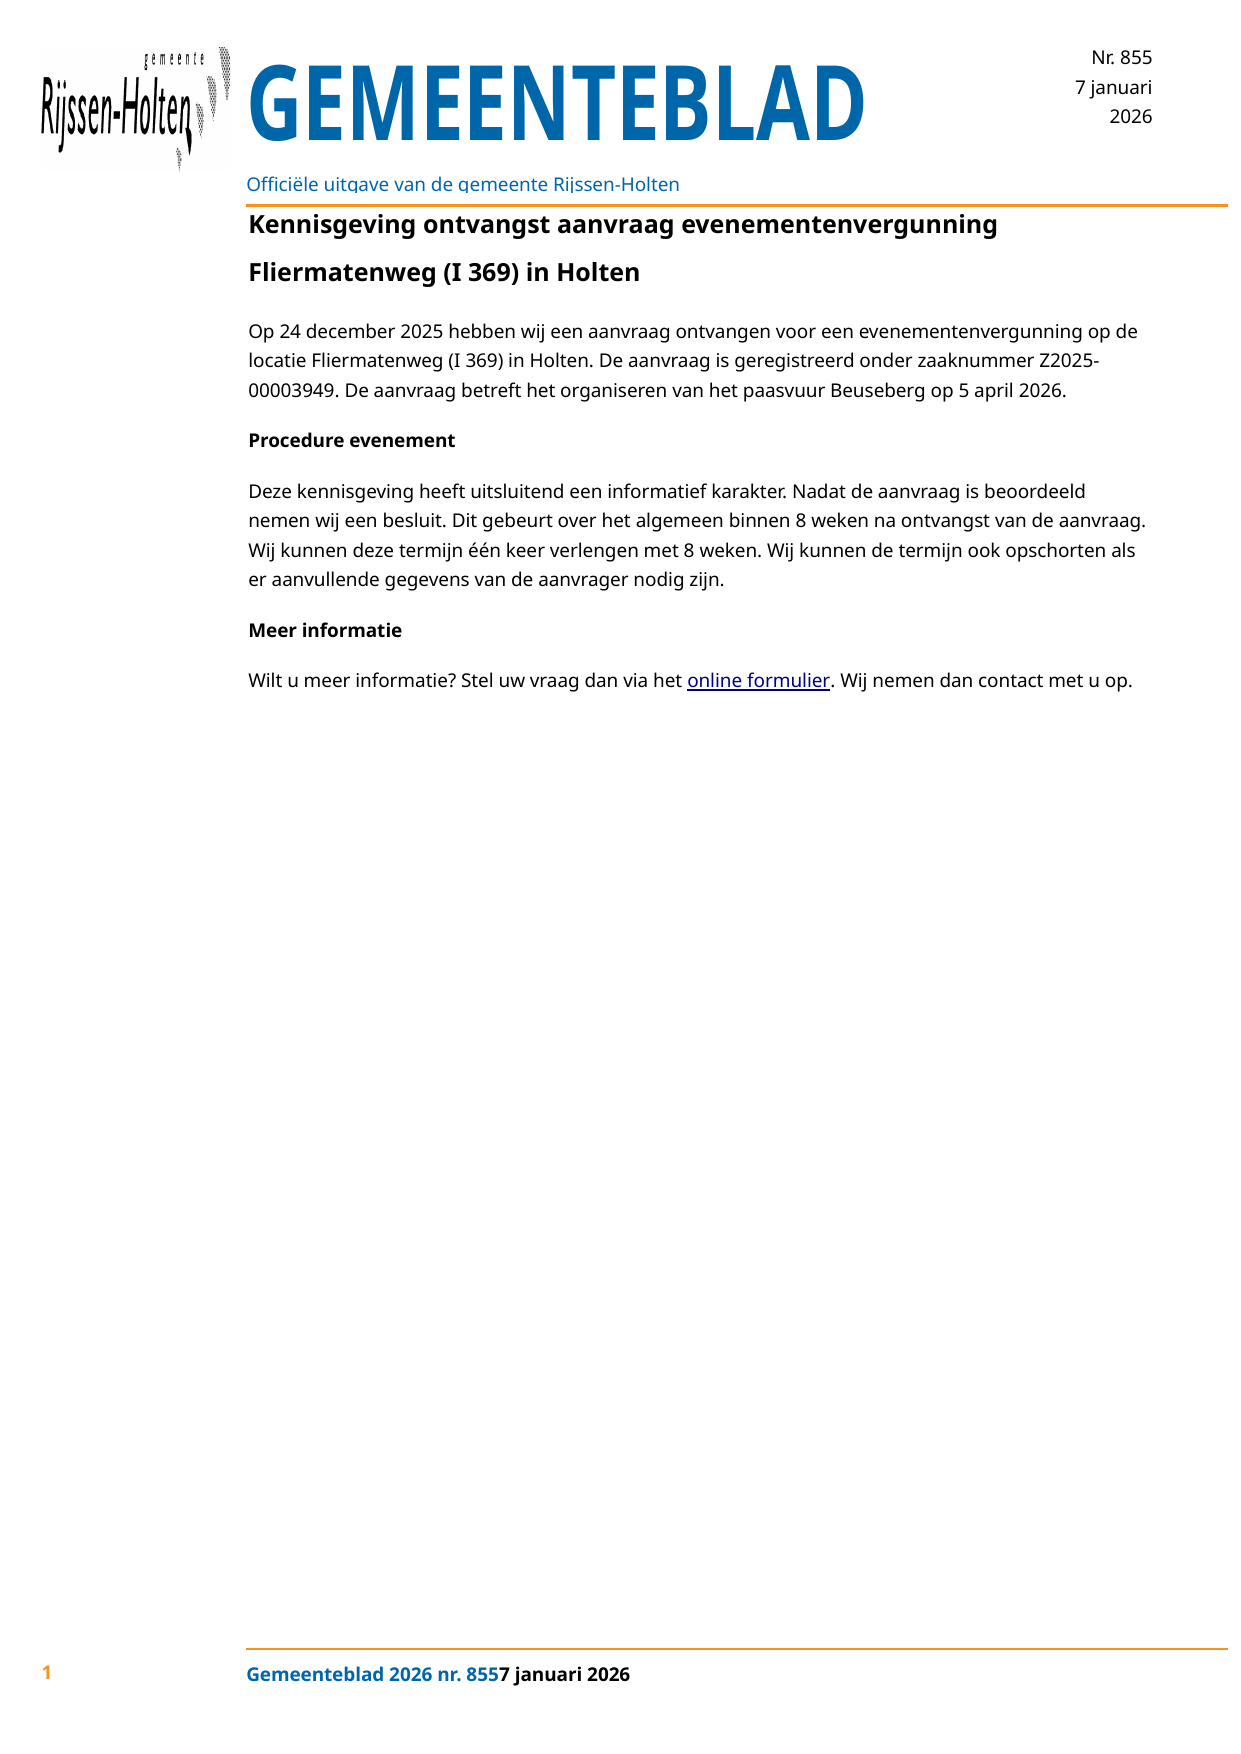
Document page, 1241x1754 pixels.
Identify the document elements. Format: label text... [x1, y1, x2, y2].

picture [41, 47, 231, 172]
text Deze kennisgeving heeft uitsluitend een informatief karakter. Nadat de aanvraag is beoordeeld nemen wij een besluit. Dit gebeurt over het algemeen binnen 8 weken na ontvangst van de aanvraag. Wij kunnen deze termijn één keer verlengen met 8 weken. Wij kunnen de termijn ook opschorten als er aanvullende gegevens van de aanvrager nodig zijn. [248, 478, 1152, 592]
text Op 24 december 2025 hebben wij een aanvraag ontvangen voor een evenementenvergunning op de locatie Fliermatenweg (I 369) in Holten. De aanvraag is geregistreerd onder zaaknummer Z2025-00003949. De aanvraag betreft het organiseren van het paasvuur Beuseberg op 5 april 2026. [248, 318, 1152, 403]
text Procedure evenement [248, 427, 1152, 453]
text Wilt u meer informatie? Stel uw vraag dan via het online formulier. Wij nemen dan contact met u op. [248, 667, 1152, 693]
text Kennisgeving ontvangst aanvraag evenementenvergunning Fliermatenweg (I 369) in Holten [248, 207, 1152, 288]
text Meer informatie [248, 617, 1152, 643]
